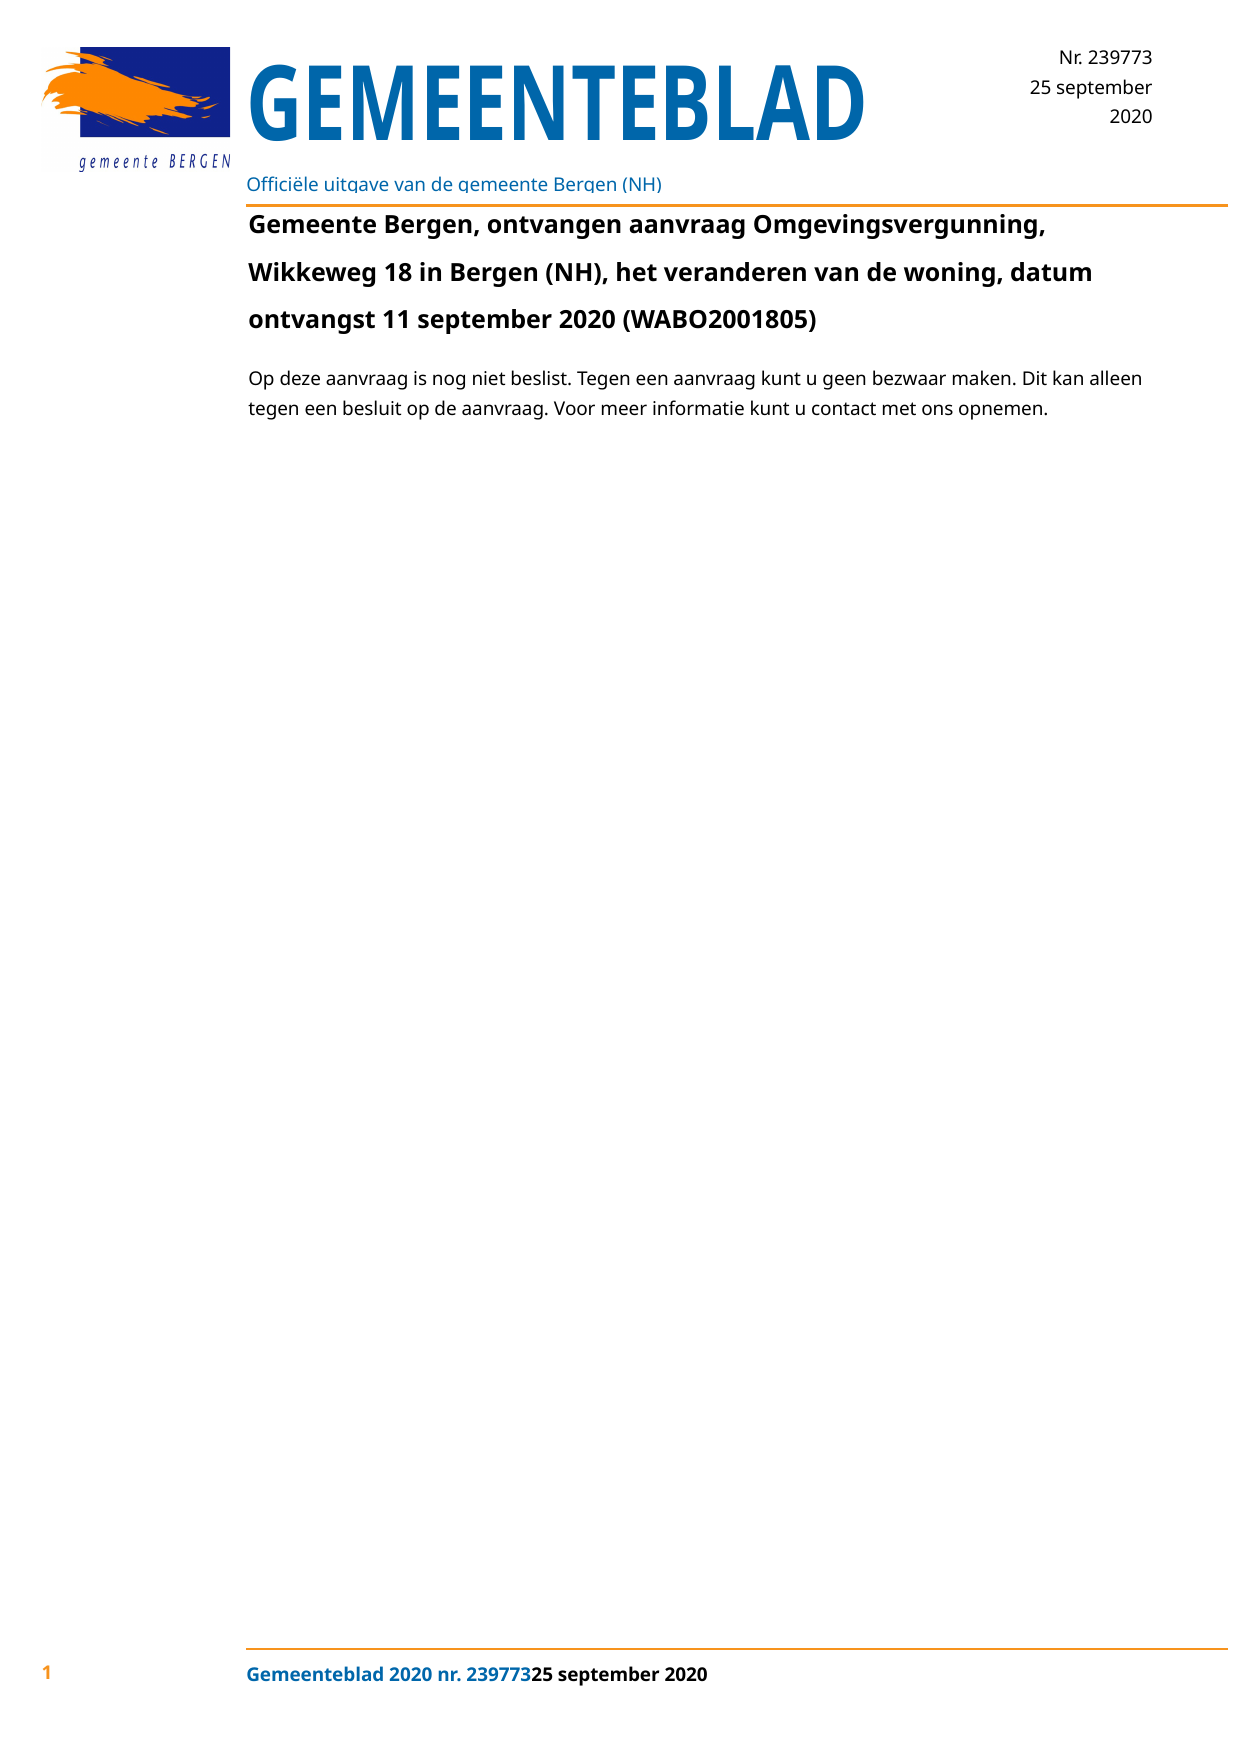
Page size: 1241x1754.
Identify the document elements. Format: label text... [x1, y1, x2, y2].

text Gemeente Bergen, ontvangen aanvraag Omgevingsvergunning, Wikkeweg 18 in Bergen (NH), het veranderen van de woning, datum ontvangst 11 september 2020 (WABO2001805) [248, 207, 1152, 336]
text Op deze aanvraag is nog niet beslist. Tegen een aanvraag kunt u geen bezwaar maken. Dit kan alleen tegen een besluit op de aanvraag. Voor meer informatie kunt u contact met ons opnemen. [248, 366, 1152, 421]
picture [41, 47, 231, 172]
